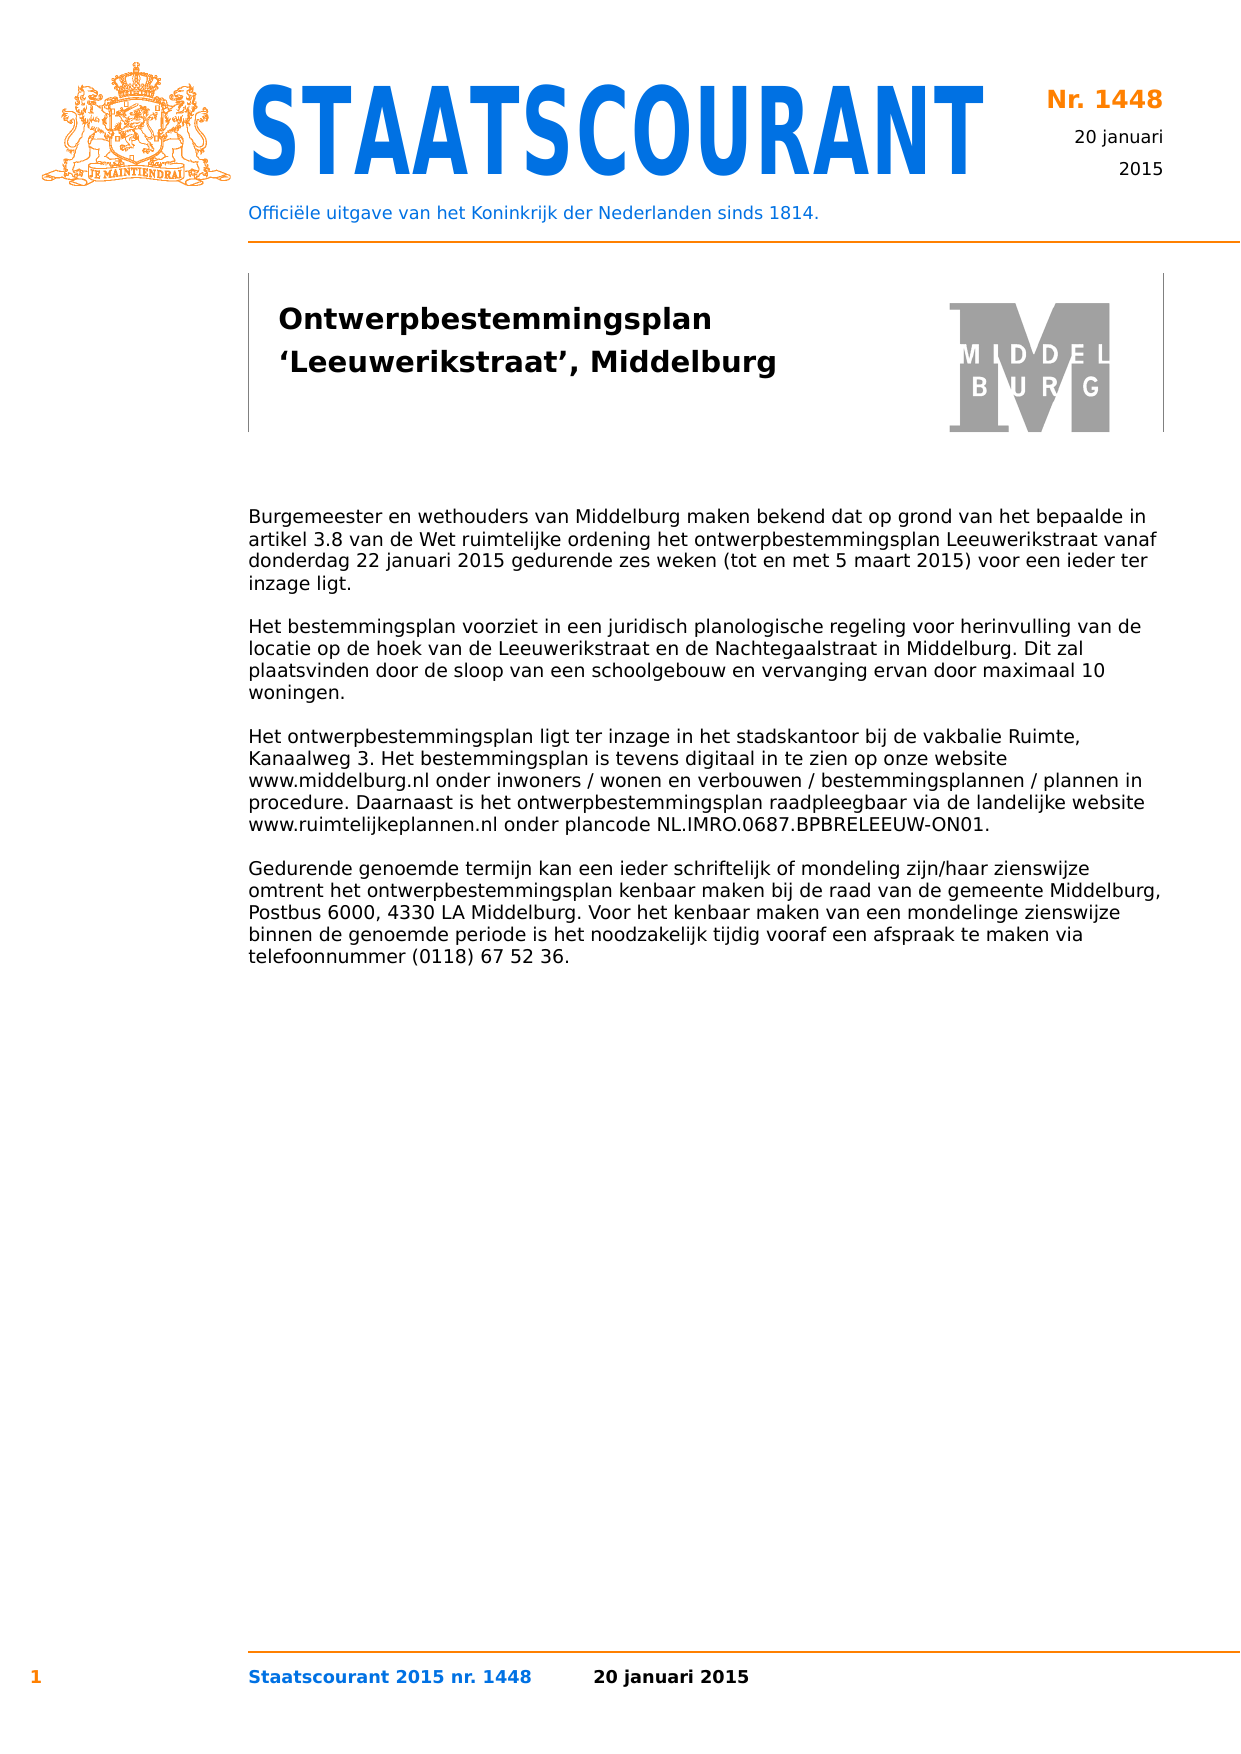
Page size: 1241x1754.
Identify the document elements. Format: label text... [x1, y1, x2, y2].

table_header STAATSCOURANT [248, 62, 998, 203]
picture [41, 62, 231, 186]
text Het ontwerpbestemmingsplan ligt ter inzage in het stadskantoor bij de vakbalie Ruimte, Kanaalweg 3. Het bestemmingsplan is tevens digitaal in te zien op onze website www.middelburg.nl onder inwoners / wonen en verbouwen / bestemmingsplannen / plannen in procedure. Daarnaast is het ontwerpbestemmingsplan raadpleegbaar via de landelijke website www.ruimtelijkeplannen.nl onder plancode NL.IMRO.0687.BPBRELEEUW-ON01. [248, 726, 1163, 836]
table_cell 20 januari [998, 121, 1240, 153]
text Het bestemmingsplan voorziet in een juridisch planologische regeling voor herinvulling van de locatie op de hoek van de Leeuwerikstraat en de Nachtegaalstraat in Middelburg. Dit zal plaatsvinden door de sloop van een schoolgebouw en vervanging ervan door maximaal 10 woningen. [248, 616, 1163, 704]
text Burgemeester en wethouders van Middelburg maken bekend dat op grond van het bepaalde in artikel 3.8 van de Wet ruimtelijke ordening het ontwerpbestemmingsplan Leeuwerikstraat vanaf donderdag 22 januari 2015 gedurende zes weken (tot en met 5 maart 2015) voor een ieder ter inzage ligt. [248, 506, 1163, 594]
table_header [25, 62, 248, 241]
text Gedurende genoemde termijn kan een ieder schriftelijk of mondeling zijn/haar zienswijze omtrent het ontwerpbestemmingsplan kenbaar maken bij de raad van de gemeente Middelburg, Postbus 6000, 4330 LA Middelburg. Voor het kenbaar maken van een mondelinge zienswijze binnen de genoemde periode is het noodzakelijk tijdig vooraf een afspraak te maken via telefoonnummer (0118) 67 52 36. [248, 858, 1163, 968]
table_header Nr. 1448 [998, 62, 1240, 121]
table_cell Officiële uitgave van het Koninkrijk der Nederlanden sinds 1814. [248, 203, 1240, 241]
subtitle Ontwerpbestemmingsplan ‘Leeuwerikstraat’, Middelburg [249, 273, 1163, 432]
picture [932, 302, 1134, 433]
table_cell 2015 [998, 153, 1240, 203]
